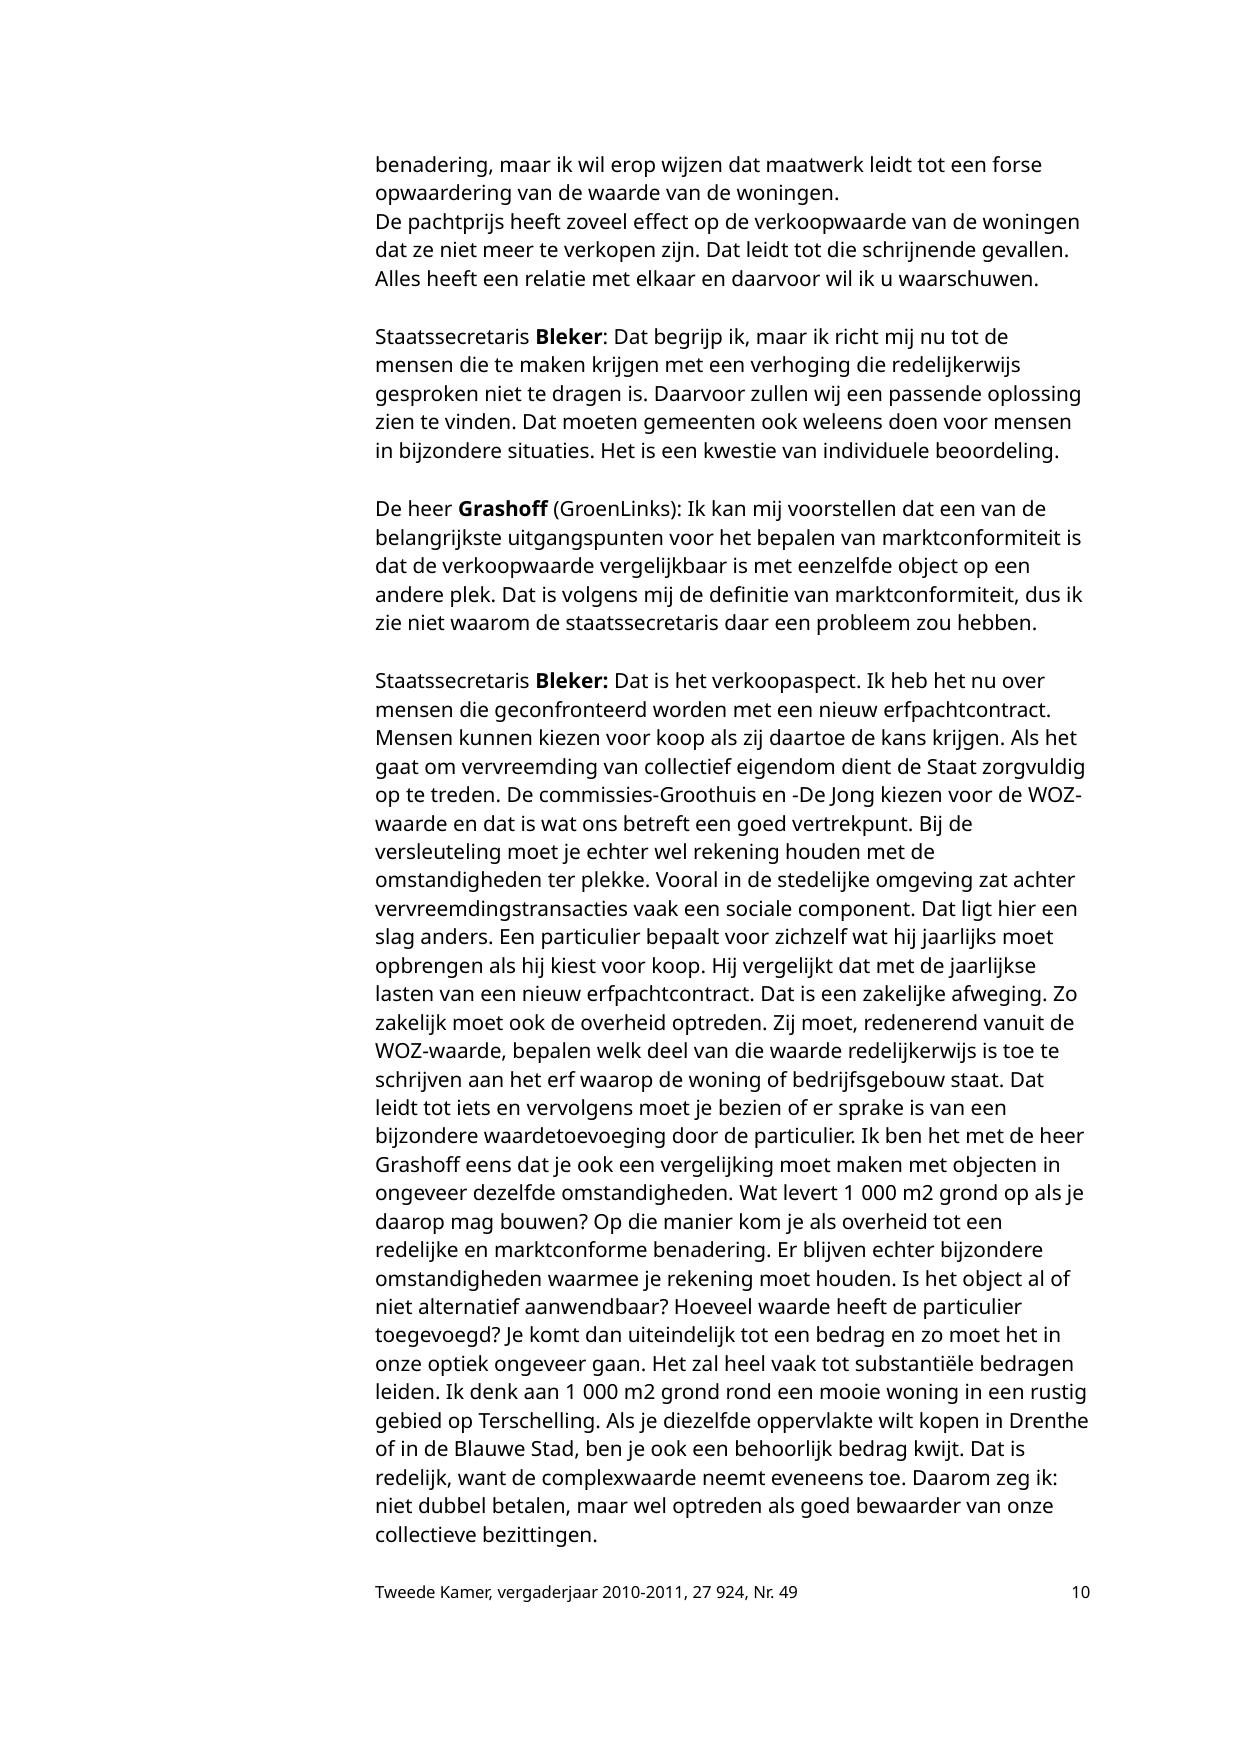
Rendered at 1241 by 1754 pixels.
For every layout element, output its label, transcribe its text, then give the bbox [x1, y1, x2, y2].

text Staatssecretaris Bleker: Dat is het verkoopaspect. Ik heb het nu over mensen die geconfronteerd worden met een nieuw erfpachtcontract. Mensen kunnen kiezen voor koop als zij daartoe de kans krijgen. Als het gaat om vervreemding van collectief eigendom dient de Staat zorgvuldig op te treden. De commissies-Groothuis en -De Jong kiezen voor de WOZ-waarde en dat is wat ons betreft een goed vertrekpunt. Bij de versleuteling moet je echter wel rekening houden met de omstandigheden ter plekke. Vooral in de stedelijke omgeving zat achter vervreemdingstransacties vaak een sociale component. Dat ligt hier een slag anders. Een particulier bepaalt voor zichzelf wat hij jaarlijks moet opbrengen als hij kiest voor koop. Hij vergelijkt dat met de jaarlijkse lasten van een nieuw erfpachtcontract. Dat is een zakelijke afweging. Zo zakelijk moet ook de overheid optreden. Zij moet, redenerend vanuit de WOZ-waarde, bepalen welk deel van die waarde redelijkerwijs is toe te schrijven aan het erf waarop de woning of bedrijfsgebouw staat. Dat leidt tot iets en vervolgens moet je bezien of er sprake is van een bijzondere waardetoevoeging door de particulier. Ik ben het met de heer Grashoff eens dat je ook een vergelijking moet maken met objecten in ongeveer dezelfde omstandigheden. Wat levert 1 000 m2 grond op als je daarop mag bouwen? Op die manier kom je als overheid tot een redelijke en marktconforme benadering. Er blijven echter bijzondere omstandigheden waarmee je rekening moet houden. Is het object al of niet alternatief aanwendbaar? Hoeveel waarde heeft de particulier toegevoegd? Je komt dan uiteindelijk tot een bedrag en zo moet het in onze optiek ongeveer gaan. Het zal heel vaak tot substantiële bedragen leiden. Ik denk aan 1 000 m2 grond rond een mooie woning in een rustig gebied op Terschelling. Als je diezelfde oppervlakte wilt kopen in Drenthe of in de Blauwe Stad, ben je ook een behoorlijk bedrag kwijt. Dat is redelijk, want de complexwaarde neemt eveneens toe. Daarom zeg ik: niet dubbel betalen, maar wel optreden als goed bewaarder van onze collectieve bezittingen. [375, 667, 1090, 1548]
text benadering, maar ik wil erop wijzen dat maatwerk leidt tot een forse opwaardering van de waarde van de woningen. [375, 150, 1090, 207]
text De pachtprijs heeft zoveel effect op de verkoopwaarde van de woningen dat ze niet meer te verkopen zijn. Dat leidt tot die schrijnende gevallen. Alles heeft een relatie met elkaar en daarvoor wil ik u waarschuwen. [375, 207, 1090, 292]
text Staatssecretaris Bleker: Dat begrijp ik, maar ik richt mij nu tot de mensen die te maken krijgen met een verhoging die redelijkerwijs gesproken niet te dragen is. Daarvoor zullen wij een passende oplossing zien te vinden. Dat moeten gemeenten ook weleens doen voor mensen in bijzondere situaties. Het is een kwestie van individuele beoordeling. [375, 322, 1090, 464]
text De heer Grashoff (GroenLinks): Ik kan mij voorstellen dat een van de belangrijkste uitgangspunten voor het bepalen van marktconformiteit is dat de verkoopwaarde vergelijkbaar is met eenzelfde object op een andere plek. Dat is volgens mij de definitie van marktconformiteit, dus ik zie niet waarom de staatssecretaris daar een probleem zou hebben. [375, 494, 1090, 637]
